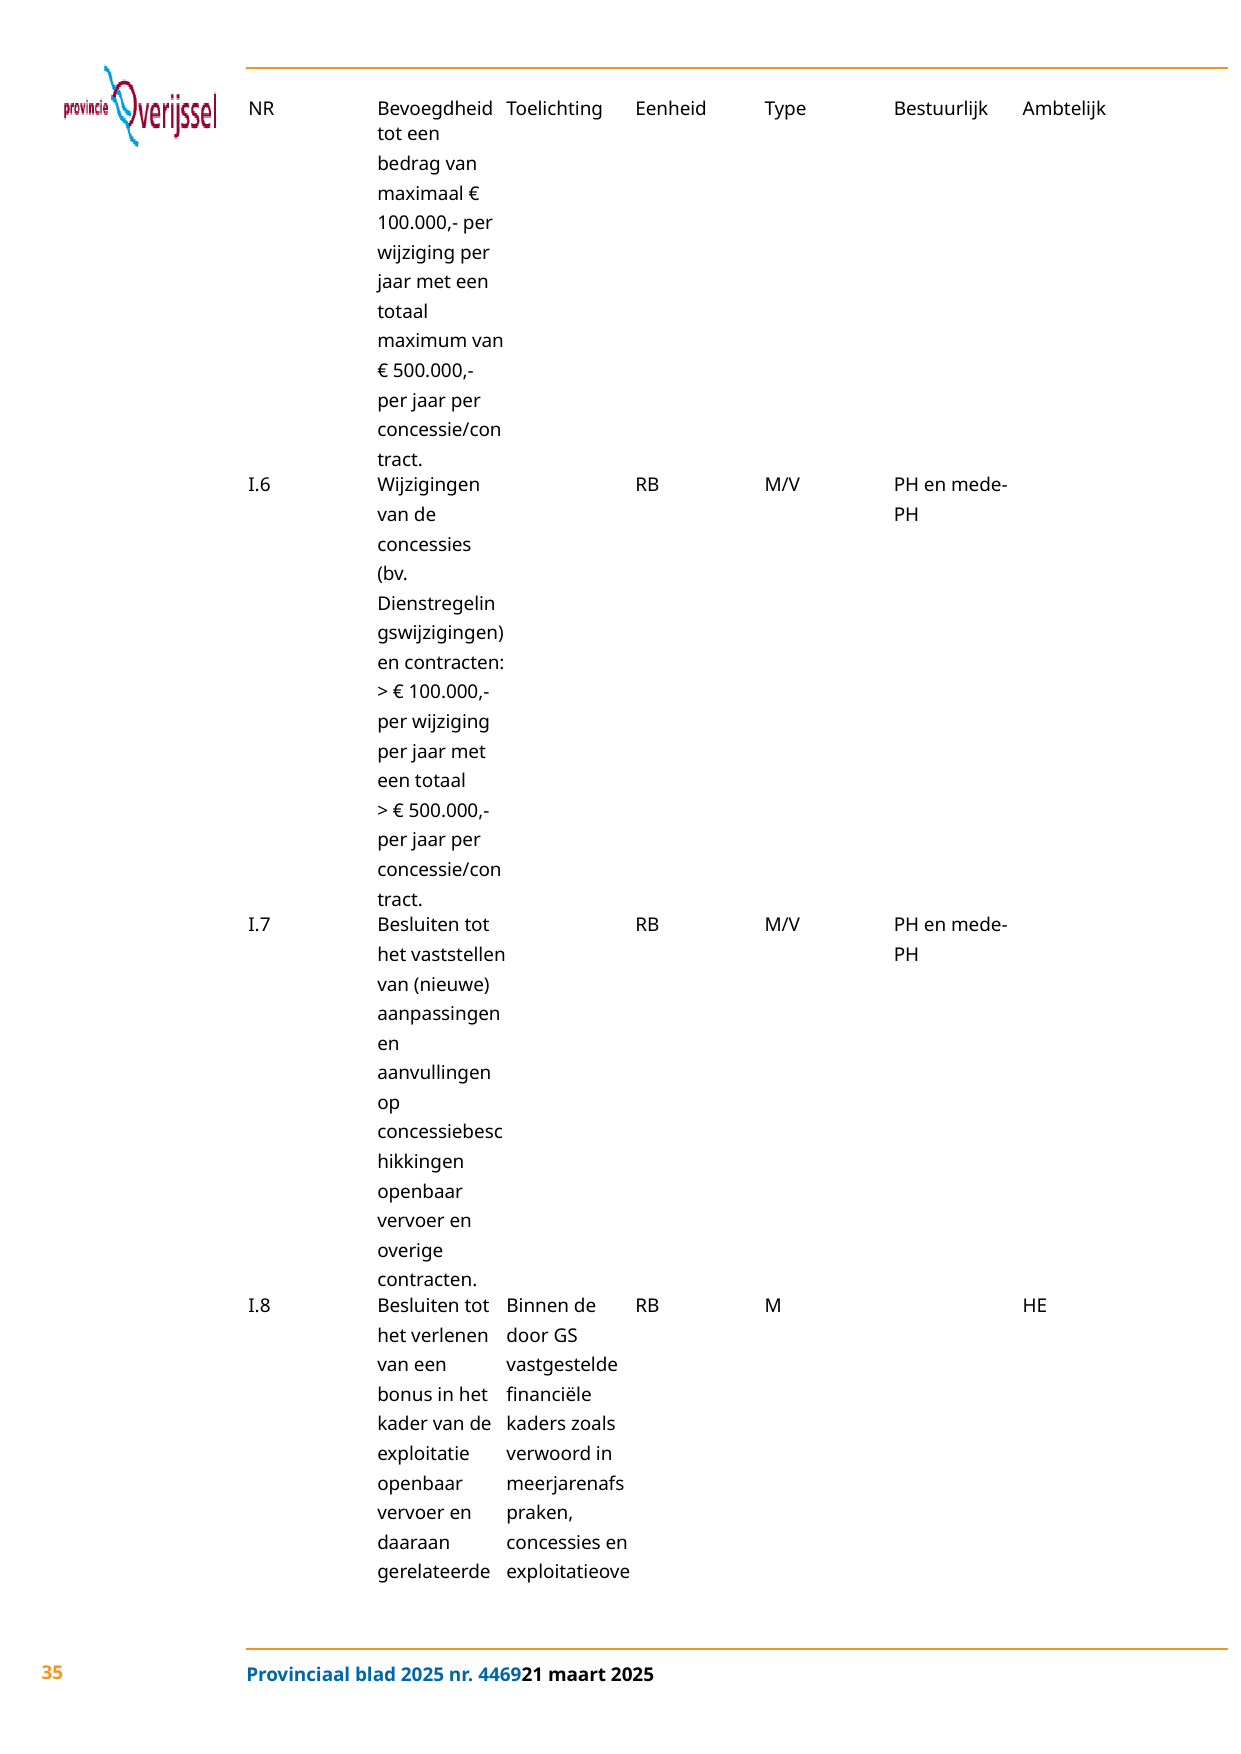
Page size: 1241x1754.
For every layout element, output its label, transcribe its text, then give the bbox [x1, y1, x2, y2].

table_cell [894, 1292, 1022, 1584]
table_header Ambtelijk [1023, 95, 1152, 121]
table_cell RB [635, 1292, 764, 1584]
table_header Type [764, 95, 893, 121]
table_cell tot een bedrag van maximaal € 100.000,- per wijziging per jaar met een totaal maximum van € 500.000,- per jaar per concessie/contract. [377, 121, 506, 472]
table_header Bestuurlijk [894, 95, 1022, 121]
table_cell PH en mede-PH [894, 912, 1022, 1292]
table_cell [894, 121, 1022, 472]
table_cell RB [635, 912, 764, 1292]
table_cell [764, 121, 893, 472]
table_cell M/V [764, 472, 893, 912]
table_cell Wijzigingen van de concessies (bv. Dienstregelingswijzigingen) en contracten: > € 100.000,- per wijziging per jaar met een totaal > € 500.000,- per jaar per concessie/contract. [377, 472, 506, 912]
table_cell [248, 121, 377, 472]
table_cell Besluiten tot het vaststellen van (nieuwe) aanpassingen en aanvullingen op concessiebeschikkingen openbaar vervoer en overige contracten. [377, 912, 506, 1292]
table_cell M/V [764, 912, 893, 1292]
table_cell I.8 [248, 1292, 377, 1584]
table_cell [635, 121, 764, 472]
table_cell [1023, 912, 1152, 1292]
table_header Bevoegdheid [377, 95, 506, 121]
table_cell I.6 [248, 472, 377, 912]
table_cell [506, 912, 635, 1292]
table_cell [1023, 121, 1152, 472]
table_cell I.7 [248, 912, 377, 1292]
picture [41, 47, 231, 172]
table_header Eenheid [635, 95, 764, 121]
table_cell [1023, 472, 1152, 912]
table_cell PH en mede-PH [894, 472, 1022, 912]
table_header NR [248, 95, 377, 121]
table_header Toelichting [506, 95, 635, 121]
table_cell HE [1023, 1292, 1152, 1584]
table_cell [506, 472, 635, 912]
table_cell M [764, 1292, 893, 1584]
table_cell RB [635, 472, 764, 912]
table_cell Besluiten tot het verlenen van een bonus in het kader van de exploitatie openbaar vervoer en daaraan gerelateerde [377, 1292, 506, 1584]
table_cell [506, 121, 635, 472]
table_cell Binnen de door GS vastgestelde financiële kaders zoals verwoord in meerjarenafspraken, concessies en exploitatieove [506, 1292, 635, 1584]
